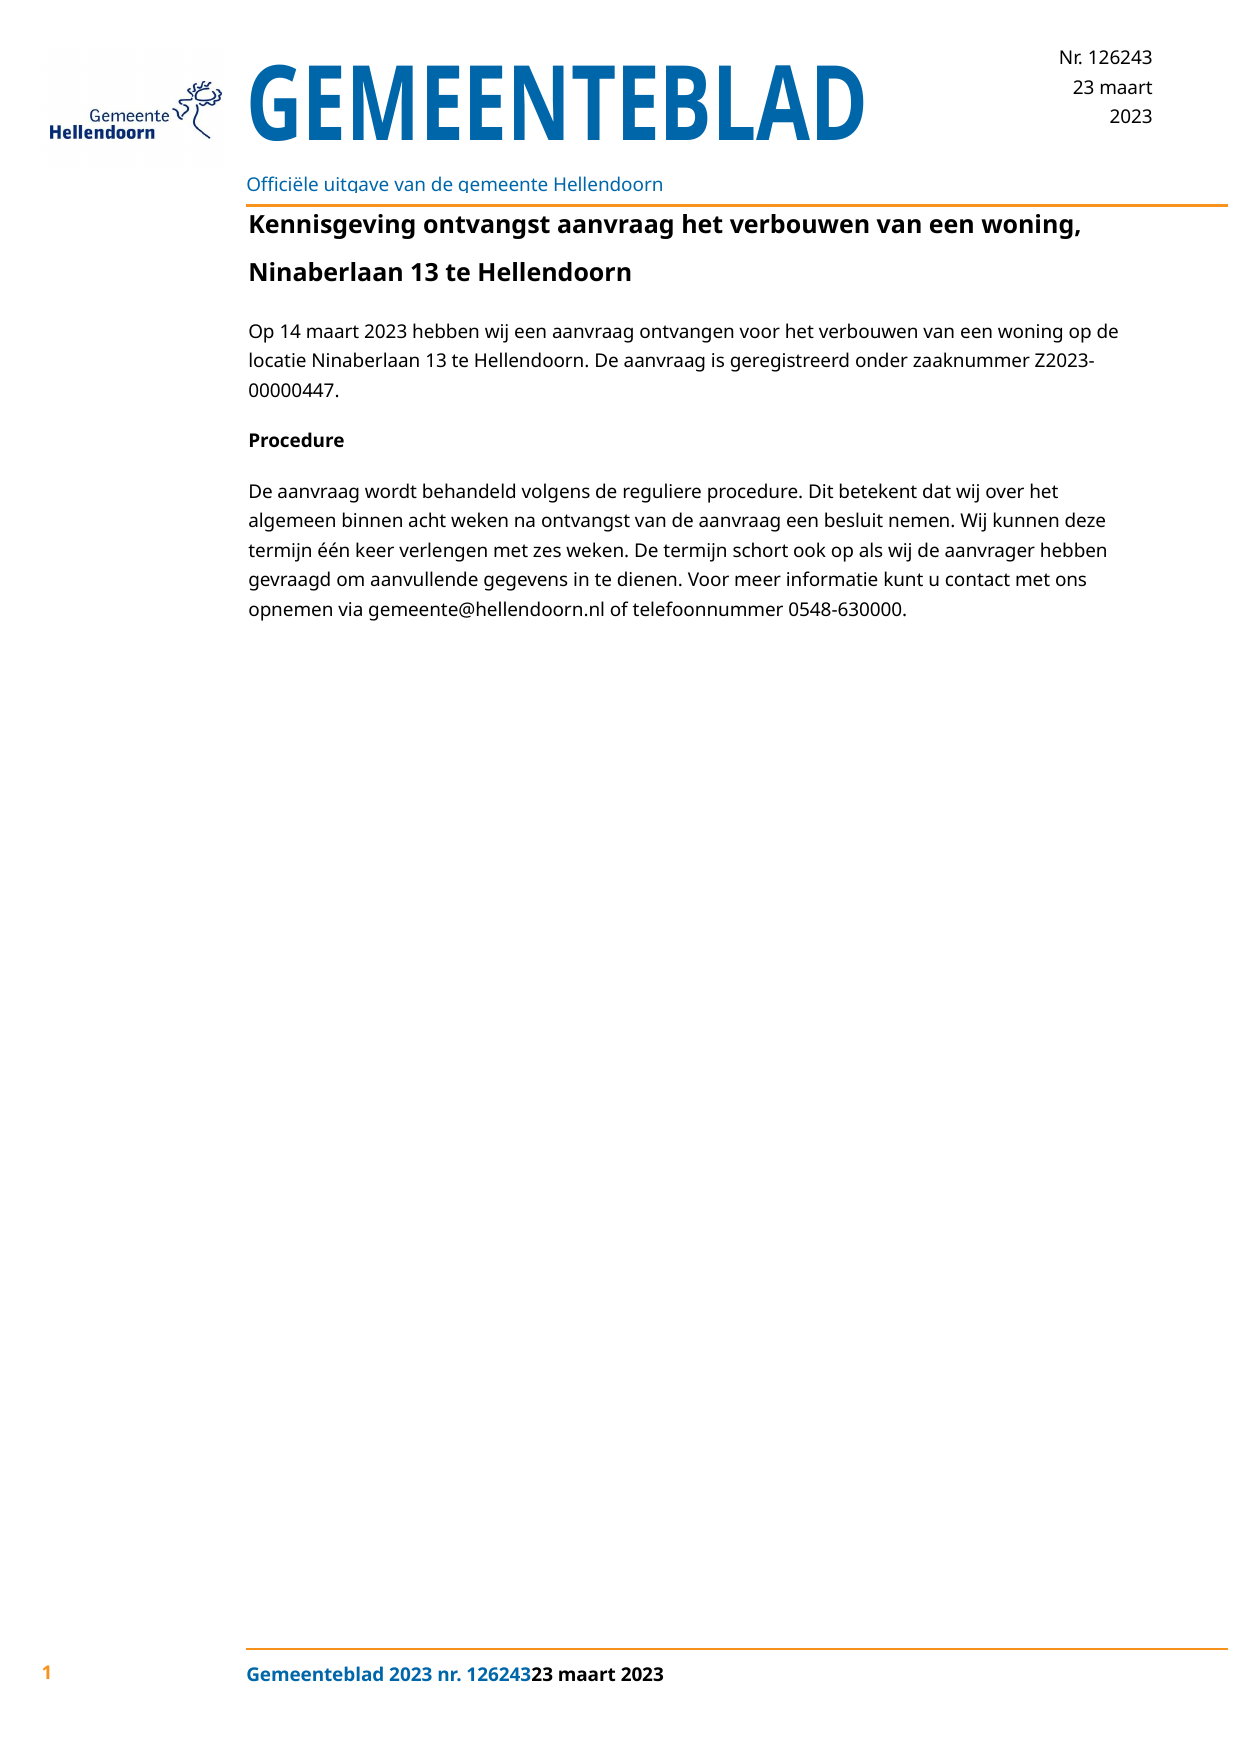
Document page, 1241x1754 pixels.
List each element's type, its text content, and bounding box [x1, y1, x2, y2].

text Op 14 maart 2023 hebben wij een aanvraag ontvangen voor het verbouwen van een woning op de locatie Ninaberlaan 13 te Hellendoorn. De aanvraag is geregistreerd onder zaaknummer Z2023-00000447. [248, 318, 1152, 403]
picture [41, 47, 231, 172]
text Procedure [248, 427, 1152, 453]
text De aanvraag wordt behandeld volgens de reguliere procedure. Dit betekent dat wij over het algemeen binnen acht weken na ontvangst van de aanvraag een besluit nemen. Wij kunnen deze termijn één keer verlengen met zes weken. De termijn schort ook op als wij de aanvrager hebben gevraagd om aanvullende gegevens in te dienen. Voor meer informatie kunt u contact met ons opnemen via gemeente@hellendoorn.nl of telefoonnummer 0548-630000. [248, 478, 1152, 622]
text Kennisgeving ontvangst aanvraag het verbouwen van een woning, Ninaberlaan 13 te Hellendoorn [248, 207, 1152, 288]
